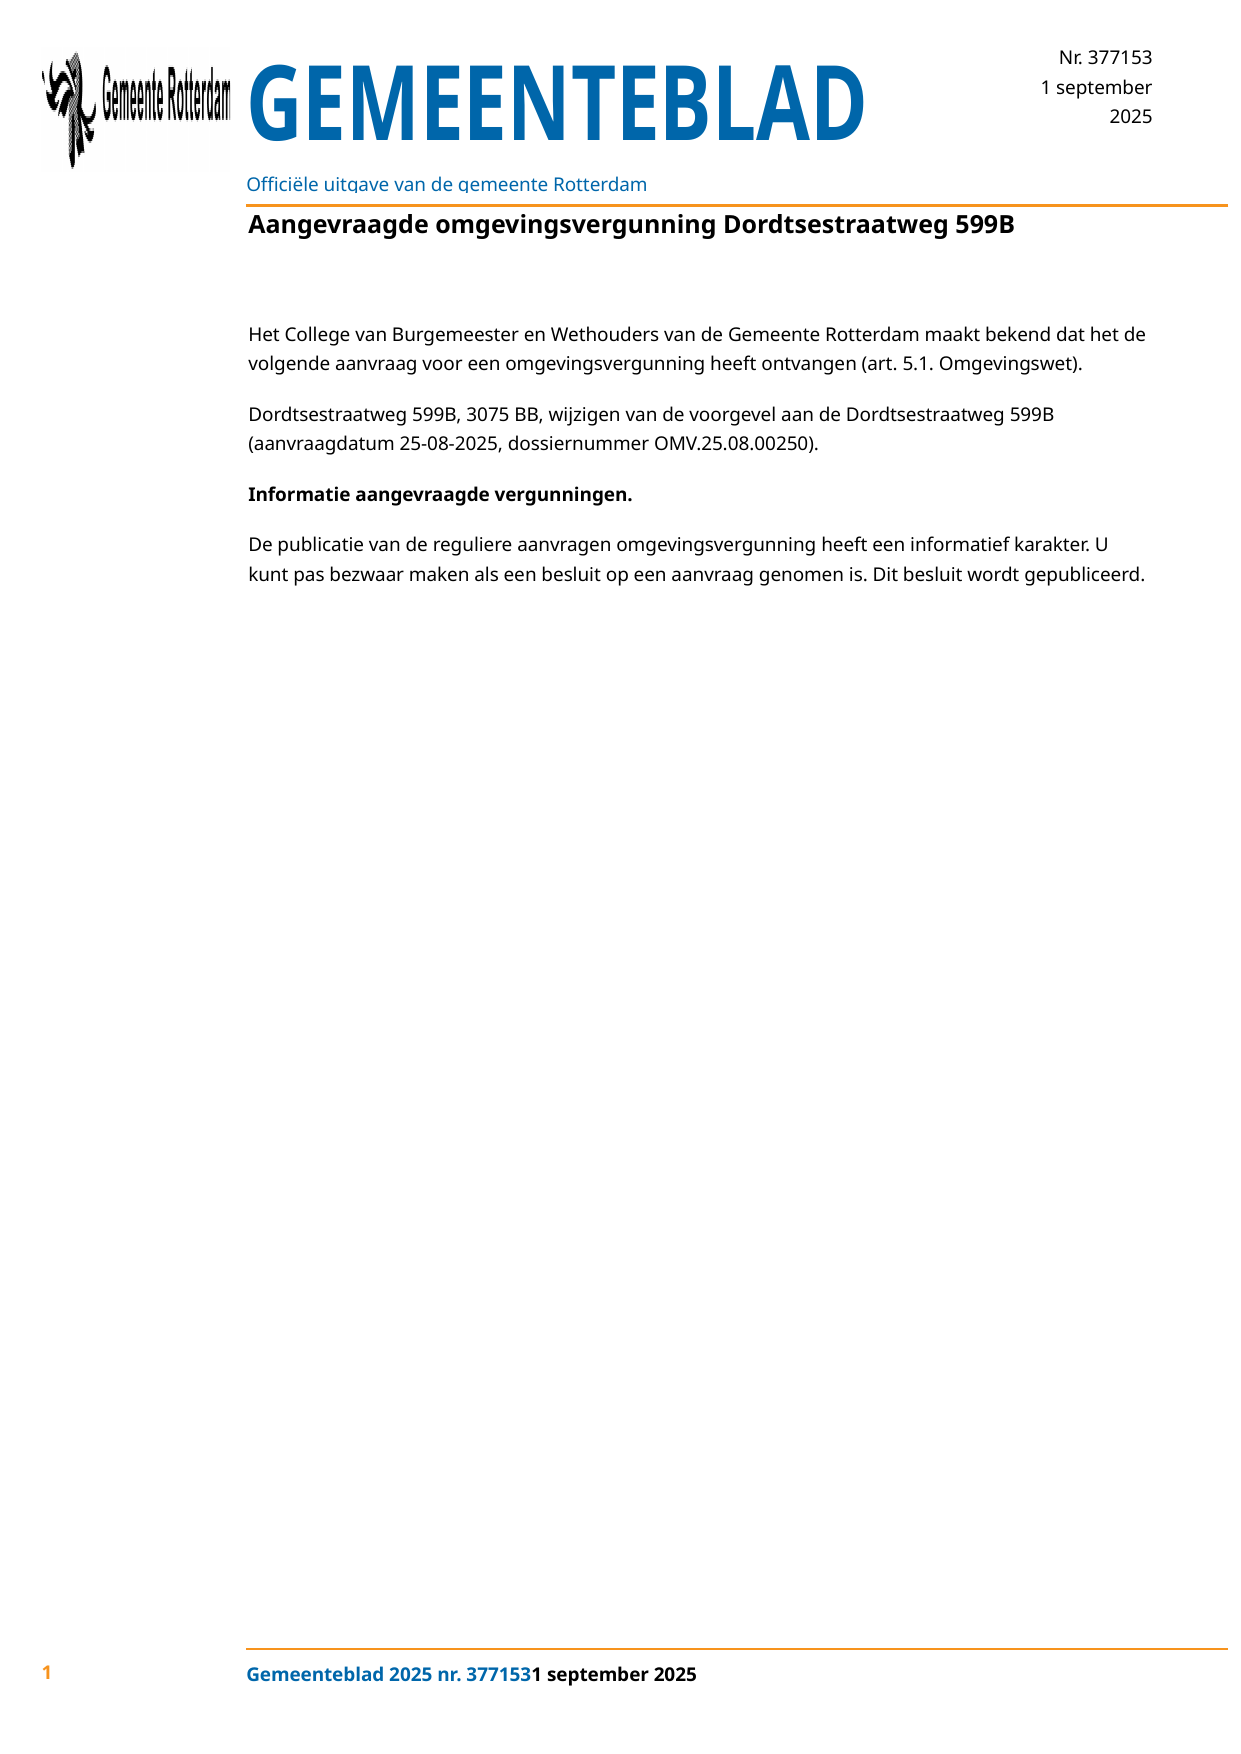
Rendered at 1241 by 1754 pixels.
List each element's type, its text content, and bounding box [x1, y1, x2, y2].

text De publicatie van de reguliere aanvragen omgevingsvergunning heeft een informatief karakter. U kunt pas bezwaar maken als een besluit op een aanvraag genomen is. Dit besluit wordt gepubliceerd. [248, 531, 1152, 586]
text Aangevraagde omgevingsvergunning Dordtsestraatweg 599B [248, 207, 1152, 241]
text Het College van Burgemeester en Wethouders van de Gemeente Rotterdam maakt bekend dat het de volgende aanvraag voor een omgevingsvergunning heeft ontvangen (art. 5.1. Omgevingswet). [248, 321, 1152, 376]
picture [41, 47, 231, 172]
text Dordtsestraatweg 599B, 3075 BB, wijzigen van de voorgevel aan de Dordtsestraatweg 599B (aanvraagdatum 25-08-2025, dossiernummer OMV.25.08.00250). [248, 401, 1152, 456]
text Informatie aangevraagde vergunningen. [248, 481, 1152, 506]
